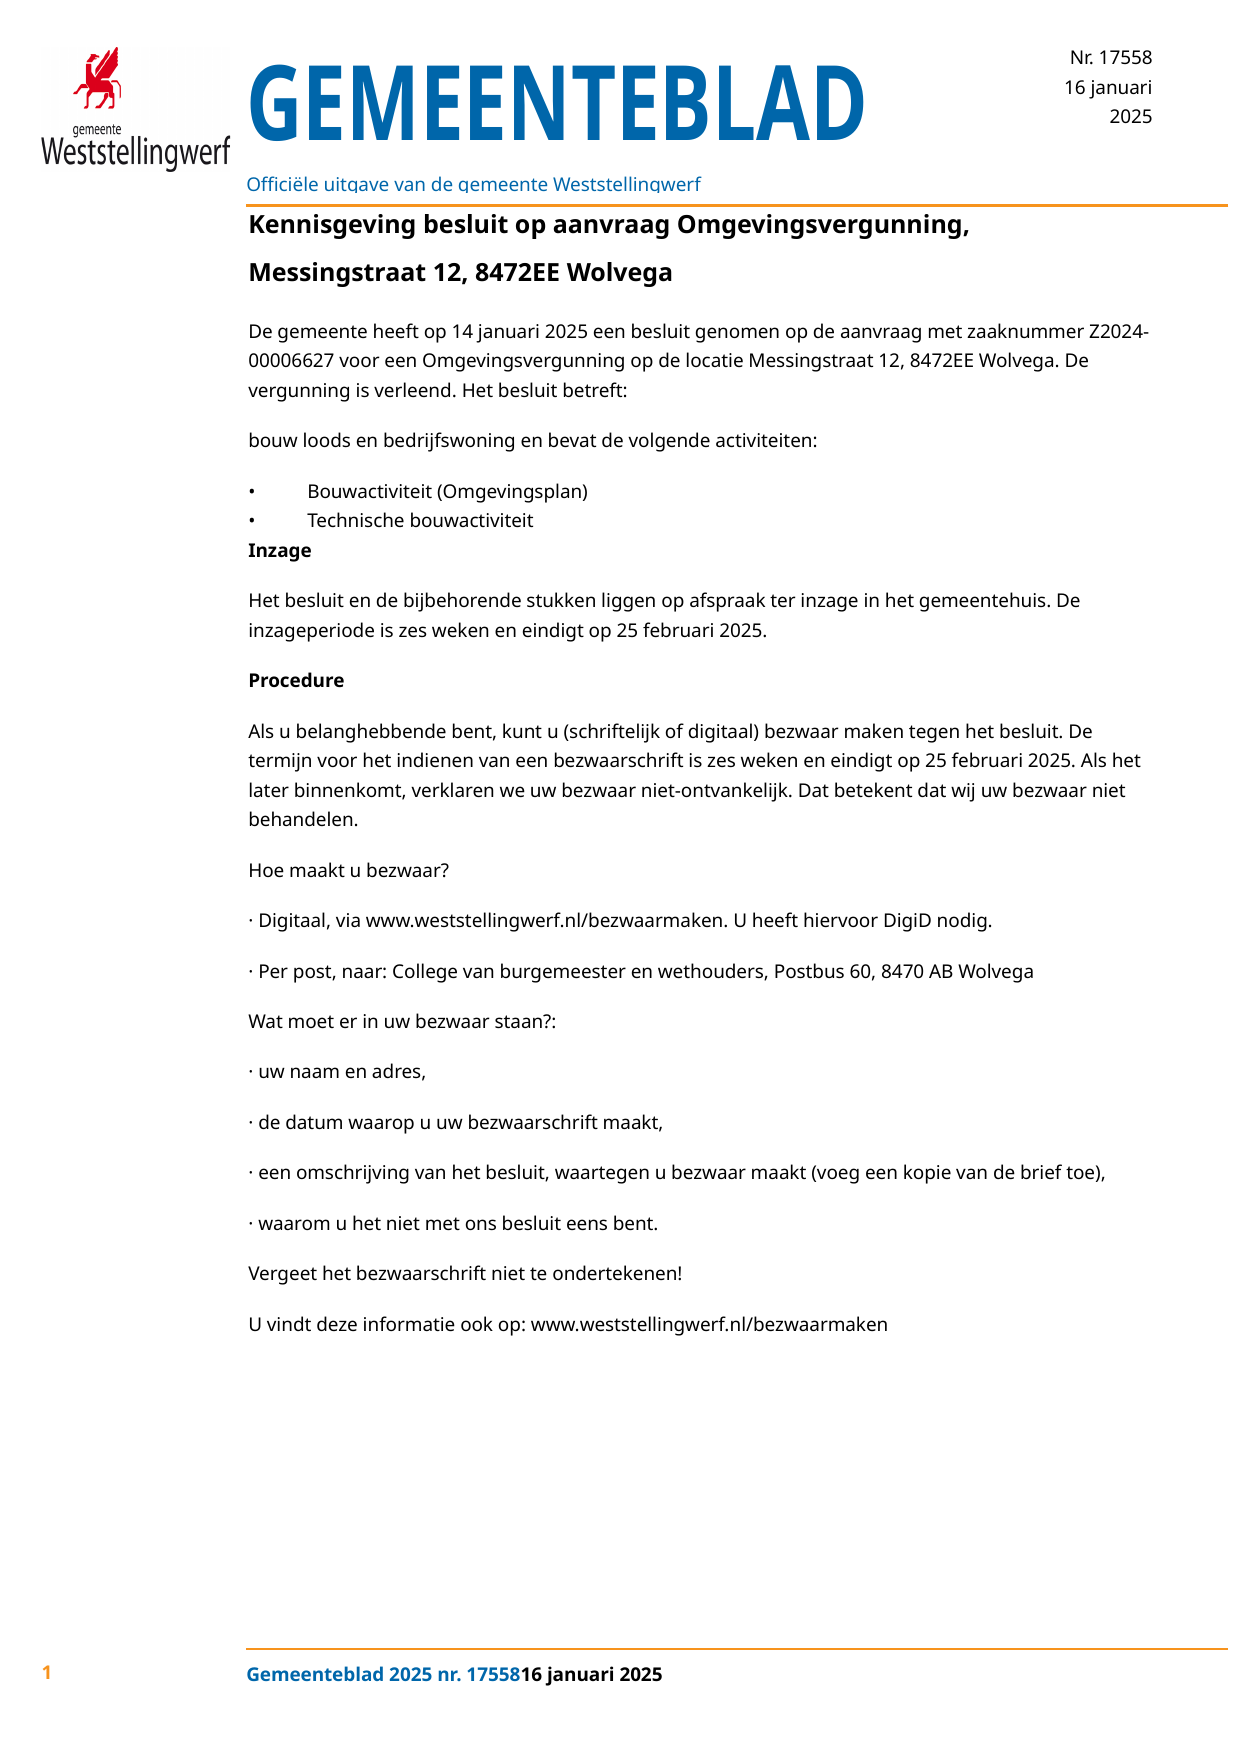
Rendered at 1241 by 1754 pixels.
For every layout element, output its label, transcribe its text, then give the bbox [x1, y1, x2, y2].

text Vergeet het bezwaarschrift niet te ondertekenen! [248, 1260, 1152, 1286]
text De gemeente heeft op 14 januari 2025 een besluit genomen op de aanvraag met zaaknummer Z2024-00006627 voor een Omgevingsvergunning op de locatie Messingstraat 12, 8472EE Wolvega. De vergunning is verleend. Het besluit betreft: [248, 318, 1152, 403]
text Procedure [248, 667, 1152, 693]
text Kennisgeving besluit op aanvraag Omgevingsvergunning, Messingstraat 12, 8472EE Wolvega [248, 207, 1152, 288]
text Wat moet er in uw bezwaar staan?: [248, 1008, 1152, 1034]
text Het besluit en de bijbehorende stukken liggen op afspraak ter inzage in het gemeentehuis. De inzageperiode is zes weken en eindigt op 25 februari 2025. [248, 587, 1152, 643]
text bouw loods en bedrijfswoning en bevat de volgende activiteiten: [248, 427, 1152, 453]
text · Per post, naar: College van burgemeester en wethouders, Postbus 60, 8470 AB Wolvega [248, 958, 1152, 984]
list Bouwactiviteit (Omgevingsplan) [248, 478, 1152, 504]
text · waarom u het niet met ons besluit eens bent. [248, 1210, 1152, 1236]
text · een omschrijving van het besluit, waartegen u bezwaar maakt (voeg een kopie van de brief toe), [248, 1159, 1152, 1185]
text Als u belanghebbende bent, kunt u (schriftelijk of digitaal) bezwaar maken tegen het besluit. De termijn voor het indienen van een bezwaarschrift is zes weken en eindigt op 25 februari 2025. Als het later binnenkomt, verklaren we uw bezwaar niet-ontvankelijk. Dat betekent dat wij uw bezwaar niet behandelen. [248, 718, 1152, 832]
text · uw naam en adres, [248, 1059, 1152, 1084]
text U vindt deze informatie ook op: www.weststellingwerf.nl/bezwaarmaken [248, 1311, 1152, 1337]
text Hoe maakt u bezwaar? [248, 857, 1152, 883]
text Inzage [248, 537, 1152, 563]
text · de datum waarop u uw bezwaarschrift maakt, [248, 1109, 1152, 1135]
text · Digitaal, via www.weststellingwerf.nl/bezwaarmaken. U heeft hiervoor DigiD nodig. [248, 907, 1152, 933]
list Technische bouwactiviteit [248, 507, 1152, 533]
picture [41, 47, 231, 172]
